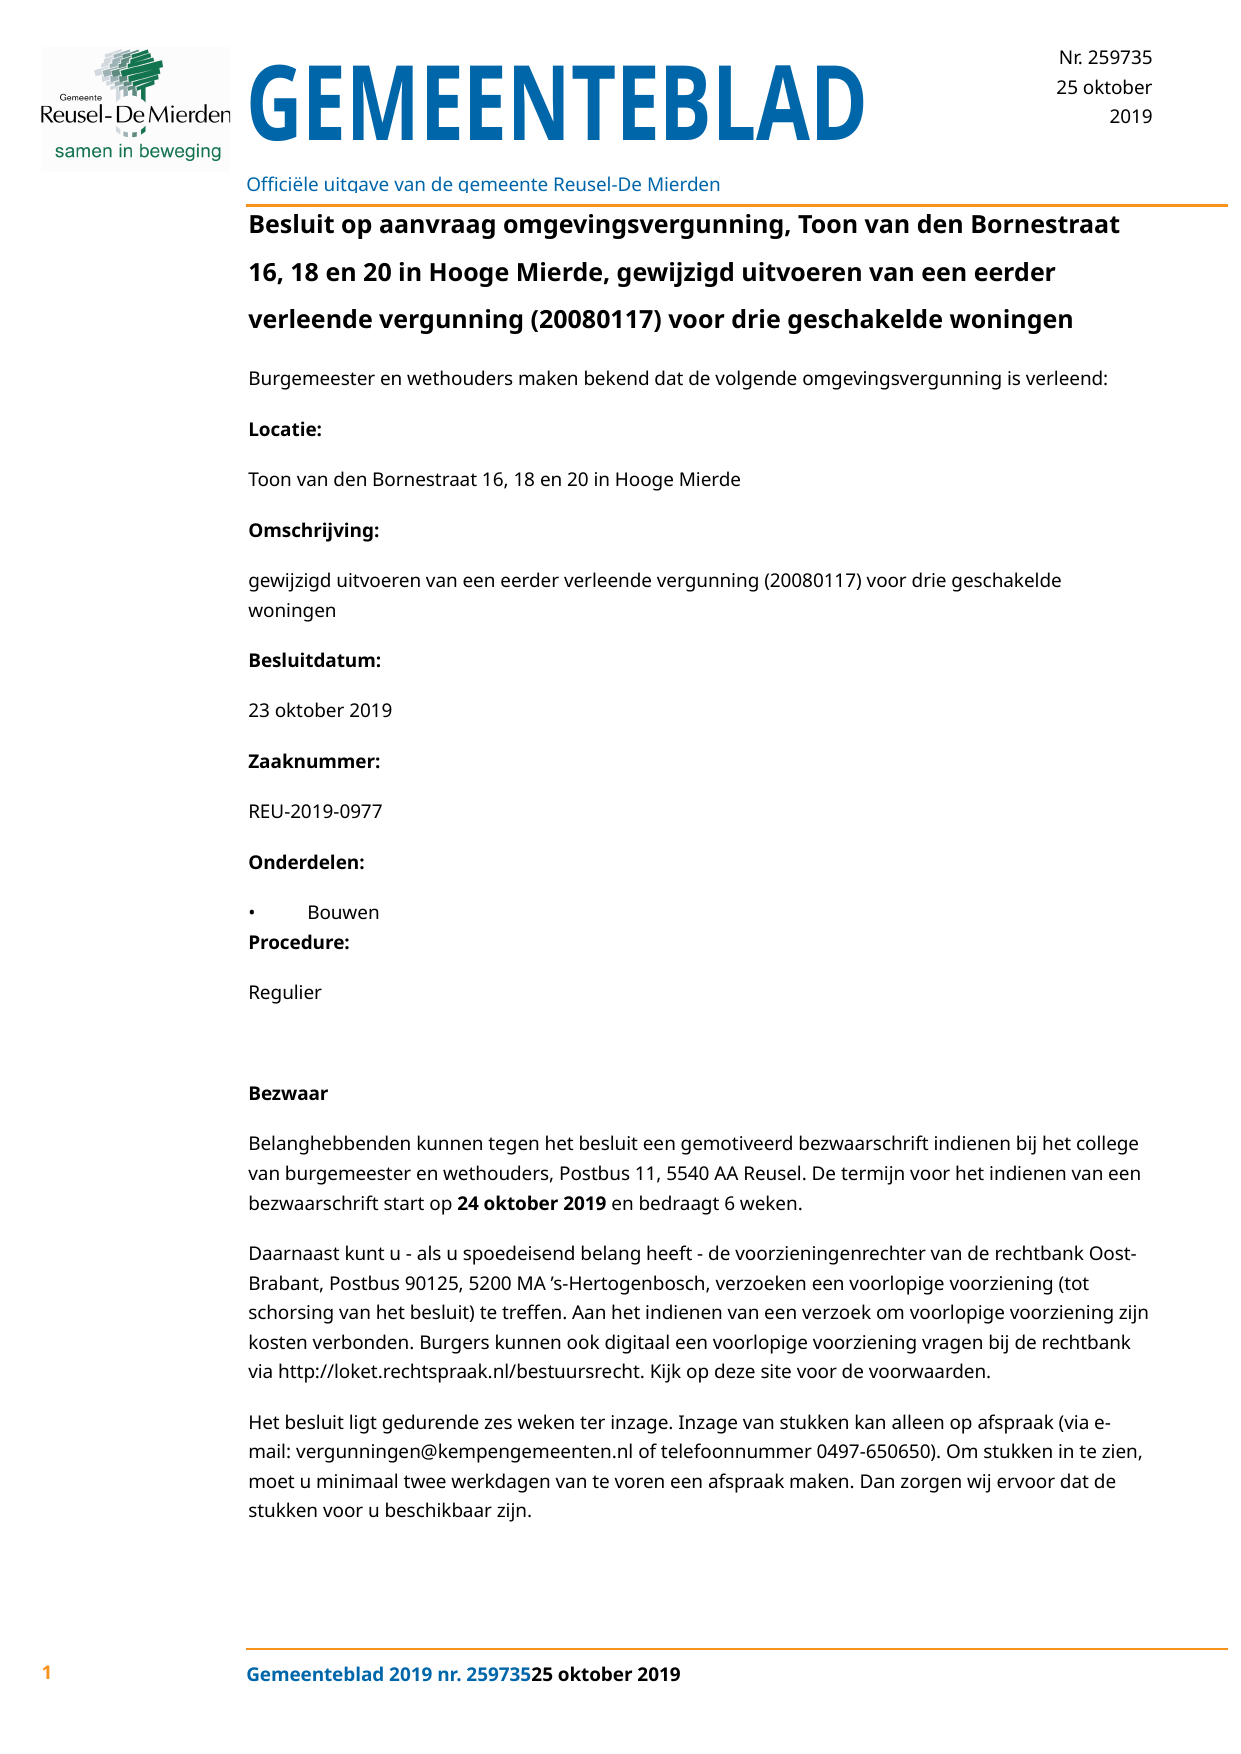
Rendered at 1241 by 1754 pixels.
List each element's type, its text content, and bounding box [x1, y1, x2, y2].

list Bouwen [248, 899, 1152, 925]
text 23 oktober 2019 [248, 698, 1152, 723]
picture [41, 47, 231, 172]
text Besluitdatum: [248, 647, 1152, 673]
text Procedure: [248, 929, 1152, 954]
text Burgemeester en wethouders maken bekend dat de volgende omgevingsvergunning is verleend: [248, 366, 1152, 391]
text Omschrijving: [248, 517, 1152, 542]
text gewijzigd uitvoeren van een eerder verleende vergunning (20080117) voor drie geschakelde woningen [248, 567, 1152, 622]
text Zaaknummer: [248, 748, 1152, 774]
text Regulier [248, 979, 1152, 1005]
text Besluit op aanvraag omgevingsvergunning, Toon van den Bornestraat 16, 18 en 20 in Hooge Mierde, gewijzigd uitvoeren van een eerder verleende vergunning (20080117) voor drie geschakelde woningen [248, 207, 1152, 336]
text Belanghebbenden kunnen tegen het besluit een gemotiveerd bezwaarschrift indienen bij het college van burgemeester en wethouders, Postbus 11, 5540 AA Reusel. De termijn voor het indienen van een bezwaarschrift start op 24 oktober 2019 en bedraagt 6 weken. [248, 1131, 1152, 1215]
text Onderdelen: [248, 849, 1152, 874]
text Locatie: [248, 416, 1152, 442]
text Daarnaast kunt u - als u spoedeisend belang heeft - de voorzieningenrechter van de rechtbank Oost-Brabant, Postbus 90125, 5200 MA ’s-Hertogenbosch, verzoeken een voorlopige voorziening (tot schorsing van het besluit) te treffen. Aan het indienen van een verzoek om voorlopige voorziening zijn kosten verbonden. Burgers kunnen ook digitaal een voorlopige voorziening vragen bij de rechtbank via http://loket.rechtspraak.nl/bestuursrecht. Kijk op deze site voor de voorwaarden. [248, 1240, 1152, 1384]
text Bezwaar [248, 1080, 1152, 1106]
text Toon van den Bornestraat 16, 18 en 20 in Hooge Mierde [248, 466, 1152, 492]
text REU-2019-0977 [248, 798, 1152, 824]
text Het besluit ligt gedurende zes weken ter inzage. Inzage van stukken kan alleen op afspraak (via e-mail: vergunningen@kempengemeenten.nl of telefoonnummer 0497-650650). Om stukken in te zien, moet u minimaal twee werkdagen van te voren een afspraak maken. Dan zorgen wij ervoor dat de stukken voor u beschikbaar zijn. [248, 1409, 1152, 1523]
